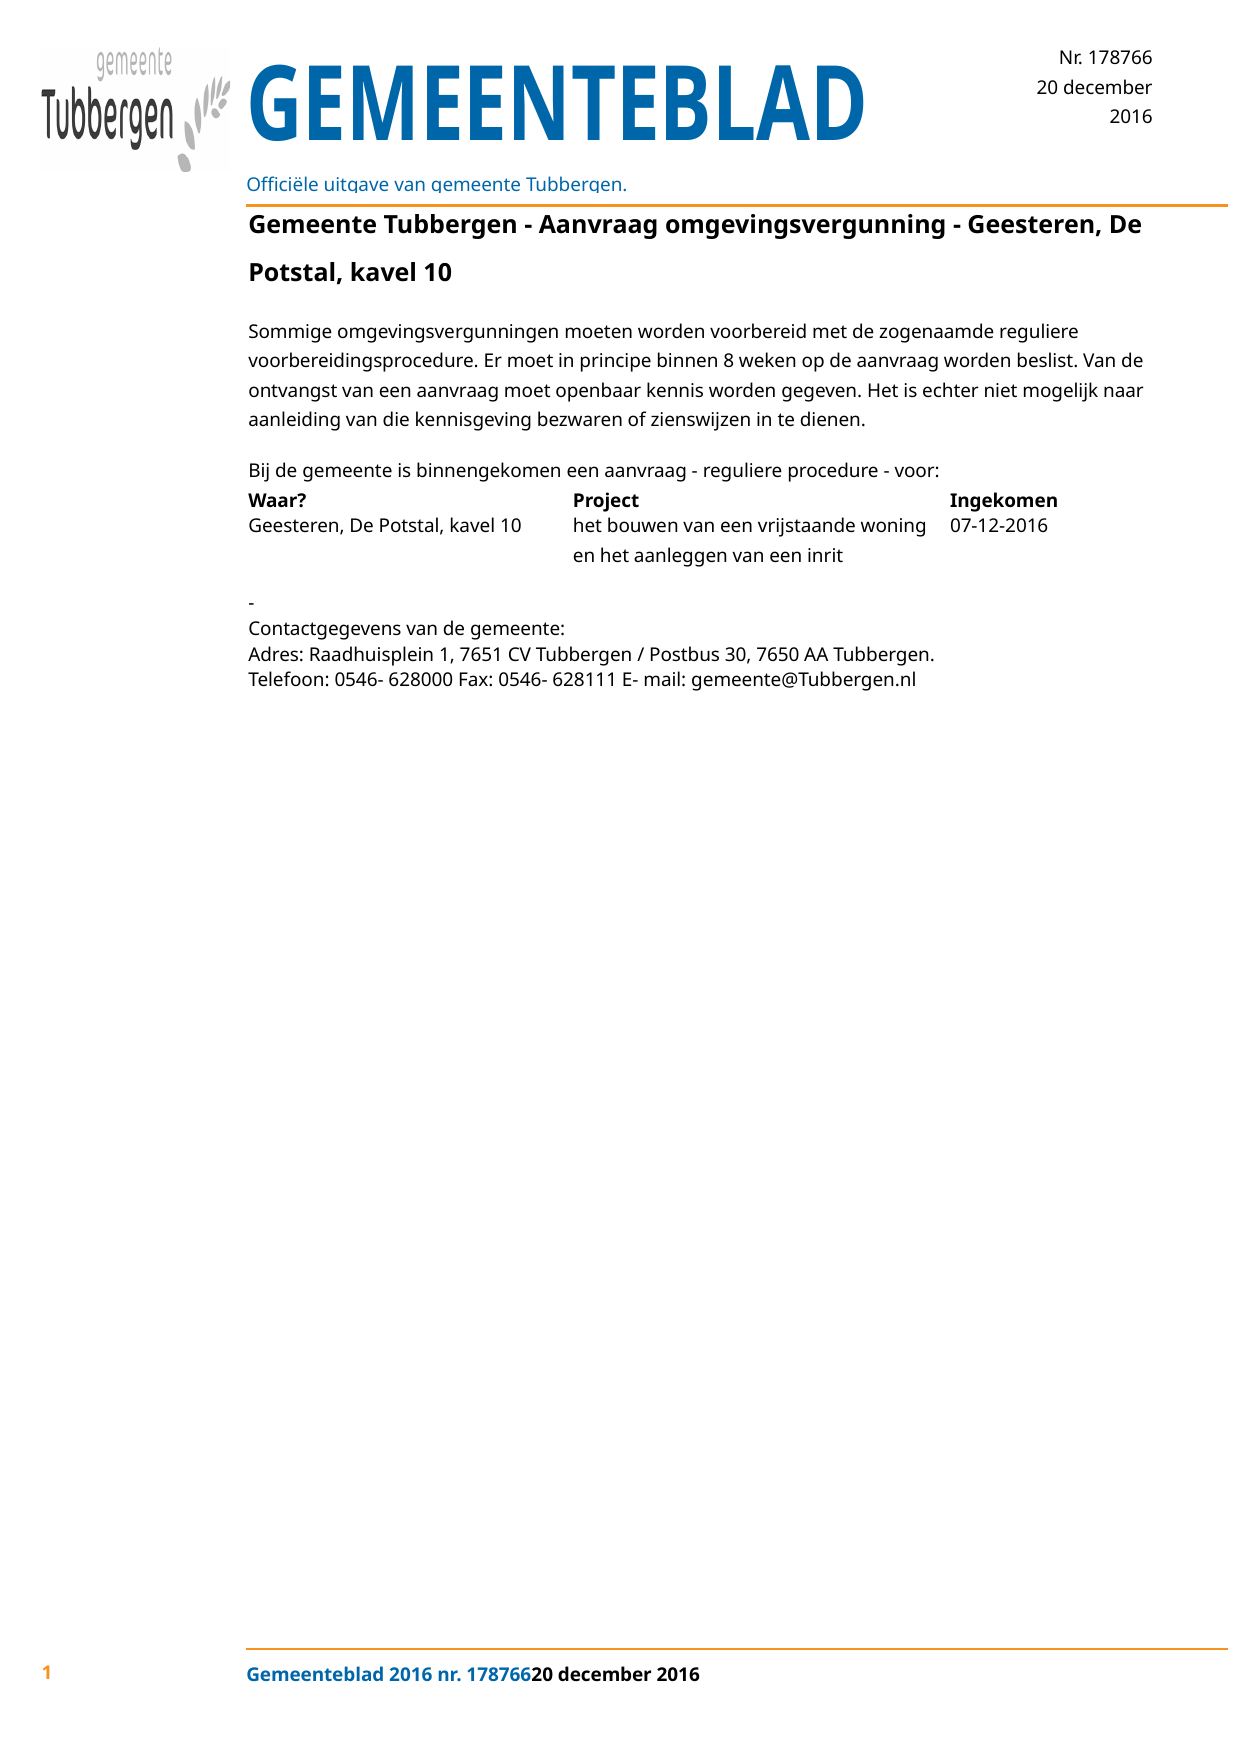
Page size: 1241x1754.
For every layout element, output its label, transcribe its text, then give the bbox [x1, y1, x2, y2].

table_header Ingekomen [950, 487, 1152, 512]
text Telefoon: 0546- 628000 Fax: 0546- 628111 E- mail: gemeente@Tubbergen.nl [248, 666, 1152, 692]
picture [41, 47, 231, 172]
table_cell het bouwen van een vrijstaande woning en het aanleggen van een inrit [573, 513, 950, 568]
text Gemeente Tubbergen - Aanvraag omgevingsvergunning - Geesteren, De Potstal, kavel 10 [248, 207, 1152, 288]
table_cell 07-12-2016 [950, 513, 1152, 568]
text - [248, 589, 1152, 615]
text Contactgegevens van de gemeente: [248, 615, 1152, 641]
text Adres: Raadhuisplein 1, 7651 CV Tubbergen / Postbus 30, 7650 AA Tubbergen. [248, 641, 1152, 666]
table_header Waar? [248, 487, 573, 512]
table_cell Geesteren, De Potstal, kavel 10 [248, 513, 573, 568]
text Bij de gemeente is binnengekomen een aanvraag - reguliere procedure - voor: [248, 457, 1152, 483]
table_header Project [573, 487, 950, 512]
text Sommige omgevingsvergunningen moeten worden voorbereid met de zogenaamde reguliere voorbereidingsprocedure. Er moet in principe binnen 8 weken op de aanvraag worden beslist. Van de ontvangst van een aanvraag moet openbaar kennis worden gegeven. Het is echter niet mogelijk naar aanleiding van die kennisgeving bezwaren of zienswijzen in te dienen. [248, 318, 1152, 432]
